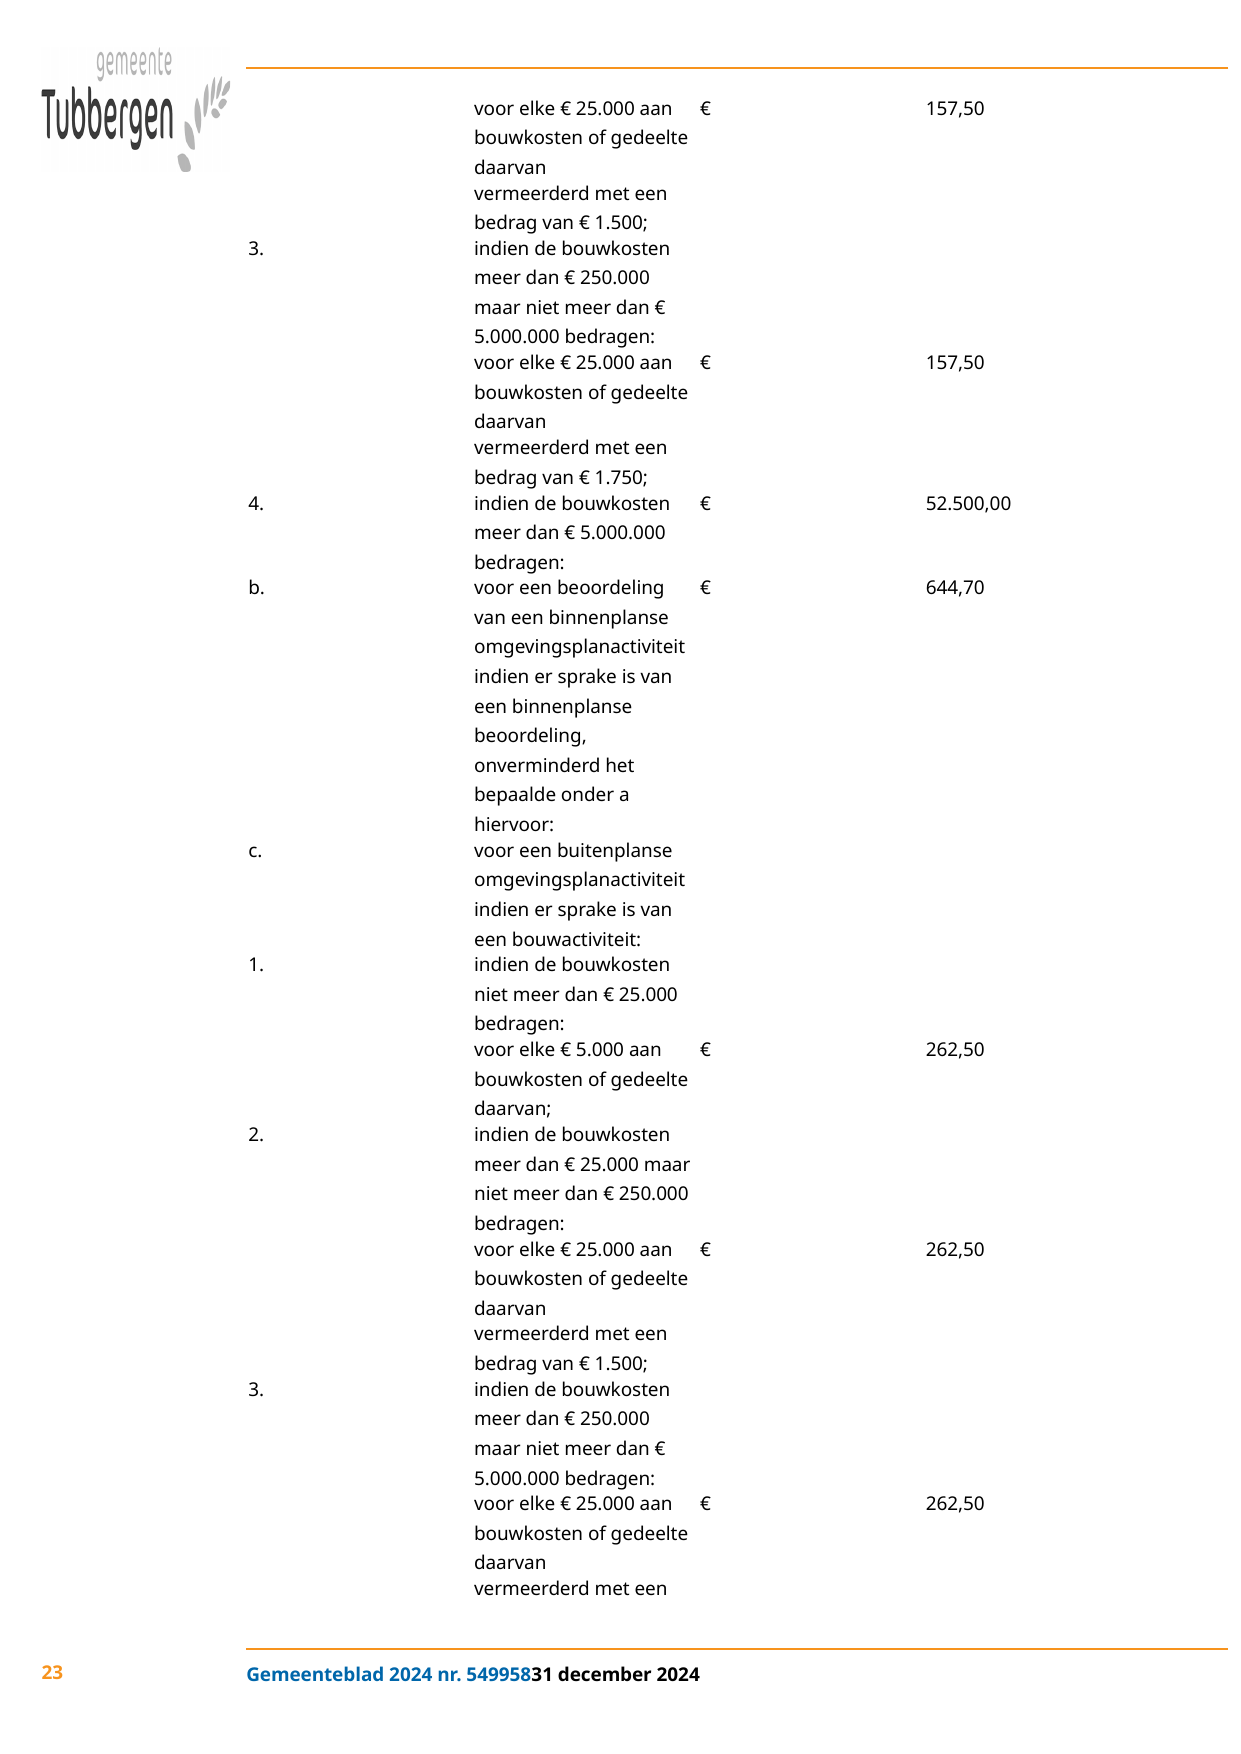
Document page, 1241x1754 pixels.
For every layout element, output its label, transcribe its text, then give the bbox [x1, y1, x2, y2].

table_cell voor elke € 25.000 aan bouwkosten of gedeelte daarvan [474, 1490, 700, 1575]
table_cell voor een buitenplanse omgevingsplanactiviteit indien er sprake is van een bouwactiviteit: [474, 837, 700, 951]
table_cell vermeerderd met een bedrag van € 1.500; [474, 1321, 700, 1376]
table_cell [700, 1575, 926, 1601]
table_cell [700, 1121, 926, 1236]
table_cell [248, 180, 474, 235]
table_cell [926, 235, 1152, 349]
table_cell [248, 434, 474, 490]
table_cell [926, 837, 1152, 951]
table_cell [248, 350, 474, 434]
table_cell € [700, 1236, 926, 1321]
table_cell [926, 1321, 1152, 1376]
table_cell [700, 951, 926, 1036]
table_cell 644,70 [926, 575, 1152, 837]
table_cell c. [248, 837, 474, 951]
table_cell [700, 1376, 926, 1490]
table_cell 157,50 [926, 350, 1152, 434]
table_cell vermeerderd met een bedrag van € 1.750; [474, 434, 700, 490]
table_cell [700, 837, 926, 951]
table_cell [248, 1490, 474, 1575]
table_cell € [700, 95, 926, 180]
table_cell [926, 1575, 1152, 1601]
table_cell indien de bouwkosten meer dan € 250.000 maar niet meer dan € 5.000.000 bedragen: [474, 1376, 700, 1490]
table_cell voor elke € 25.000 aan bouwkosten of gedeelte daarvan [474, 1236, 700, 1321]
table_cell [926, 1121, 1152, 1236]
table_cell [700, 180, 926, 235]
table_cell 2. [248, 1121, 474, 1236]
table_cell [248, 1036, 474, 1121]
table_cell voor elke € 5.000 aan bouwkosten of gedeelte daarvan; [474, 1036, 700, 1121]
table_cell vermeerderd met een bedrag van € 1.500; [474, 180, 700, 235]
table_cell 262,50 [926, 1036, 1152, 1121]
table_cell € [700, 350, 926, 434]
table_cell 1. [248, 951, 474, 1036]
table_cell € [700, 1490, 926, 1575]
table_cell 52.500,00 [926, 490, 1152, 574]
table_cell [700, 1321, 926, 1376]
table_cell 4. [248, 490, 474, 574]
table_cell 3. [248, 235, 474, 349]
table_cell [926, 434, 1152, 490]
table_cell € [700, 575, 926, 837]
table_cell 157,50 [926, 95, 1152, 180]
table_cell 262,50 [926, 1236, 1152, 1321]
table_cell [248, 1236, 474, 1321]
table_cell vermeerderd met een [474, 1575, 700, 1601]
table_cell [926, 180, 1152, 235]
table_cell [926, 1376, 1152, 1490]
table_cell € [700, 1036, 926, 1121]
table_cell indien de bouwkosten meer dan € 5.000.000 bedragen: [474, 490, 700, 574]
table_cell [926, 951, 1152, 1036]
table_cell voor elke € 25.000 aan bouwkosten of gedeelte daarvan [474, 350, 700, 434]
table_cell [700, 235, 926, 349]
table_cell [700, 434, 926, 490]
table_cell 3. [248, 1376, 474, 1490]
table_cell [248, 95, 474, 180]
table_cell indien de bouwkosten meer dan € 250.000 maar niet meer dan € 5.000.000 bedragen: [474, 235, 700, 349]
table_cell indien de bouwkosten niet meer dan € 25.000 bedragen: [474, 951, 700, 1036]
table_cell [248, 1321, 474, 1376]
table_cell [248, 1575, 474, 1601]
table_cell indien de bouwkosten meer dan € 25.000 maar niet meer dan € 250.000 bedragen: [474, 1121, 700, 1236]
picture [41, 47, 231, 172]
table_cell voor elke € 25.000 aan bouwkosten of gedeelte daarvan [474, 95, 700, 180]
table_cell voor een beoordeling van een binnenplanse omgevingsplanactiviteit indien er sprake is van een binnenplanse beoordeling, onverminderd het bepaalde onder a hiervoor: [474, 575, 700, 837]
table_cell 262,50 [926, 1490, 1152, 1575]
table_cell € [700, 490, 926, 574]
table_cell b. [248, 575, 474, 837]
